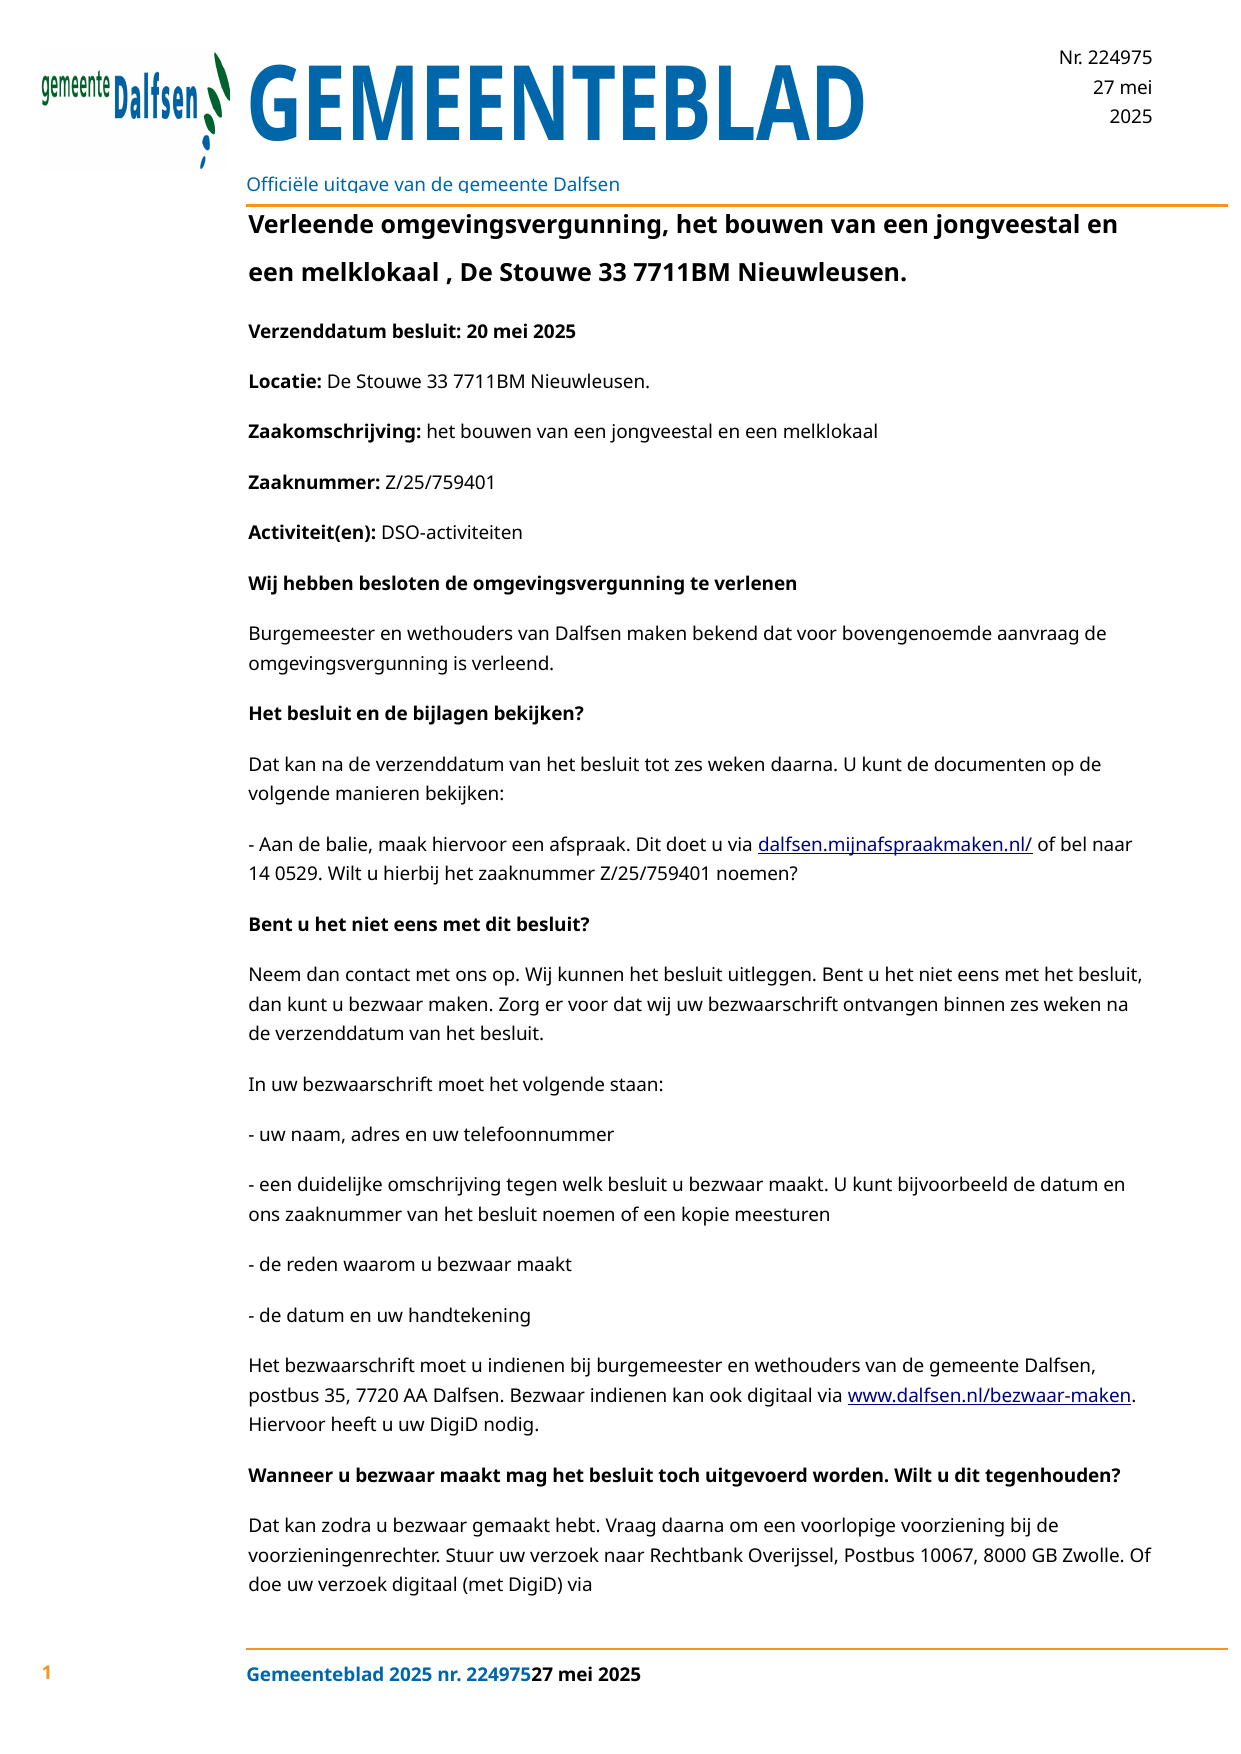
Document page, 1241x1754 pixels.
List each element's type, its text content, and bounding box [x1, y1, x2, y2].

text Locatie: De Stouwe 33 7711BM Nieuwleusen. [248, 368, 1152, 394]
text - Aan de balie, maak hiervoor een afspraak. Dit doet u via dalfsen.mijnafspraakmaken.nl/ of bel naar 14 0529. Wilt u hierbij het zaaknummer Z/25/759401 noemen? [248, 831, 1152, 886]
text - de reden waarom u bezwaar maakt [248, 1252, 1152, 1277]
text - een duidelijke omschrijving tegen welk besluit u bezwaar maakt. U kunt bijvoorbeeld de datum en ons zaaknummer van het besluit noemen of een kopie meesturen [248, 1172, 1152, 1227]
text Dat kan zodra u bezwaar gemaakt hebt. Vraag daarna om een voorlopige voorziening bij de voorzieningenrechter. Stuur uw verzoek naar Rechtbank Overijssel, Postbus 10067, 8000 GB Zwolle. Of doe uw verzoek digitaal (met DigiD) via [248, 1512, 1152, 1597]
text - uw naam, adres en uw telefoonnummer [248, 1121, 1152, 1147]
text Burgemeester en wethouders van Dalfsen maken bekend dat voor bovengenoemde aanvraag de omgevingsvergunning is verleend. [248, 620, 1152, 676]
text Bent u het niet eens met dit besluit? [248, 911, 1152, 937]
text Zaaknummer: Z/25/759401 [248, 469, 1152, 495]
text Het bezwaarschrift moet u indienen bij burgemeester en wethouders van de gemeente Dalfsen, postbus 35, 7720 AA Dalfsen. Bezwaar indienen kan ook digitaal via www.dalfsen.nl/bezwaar-maken. Hiervoor heeft u uw DigiD nodig. [248, 1352, 1152, 1437]
text Neem dan contact met ons op. Wij kunnen het besluit uitleggen. Bent u het niet eens met het besluit, dan kunt u bezwaar maken. Zorg er voor dat wij uw bezwaarschrift ontvangen binnen zes weken na de verzenddatum van het besluit. [248, 961, 1152, 1046]
text Zaakomschrijving: het bouwen van een jongveestal en een melklokaal [248, 419, 1152, 444]
text - de datum en uw handtekening [248, 1302, 1152, 1328]
text Verzenddatum besluit: 20 mei 2025 [248, 318, 1152, 344]
text Dat kan na de verzenddatum van het besluit tot zes weken daarna. U kunt de documenten op de volgende manieren bekijken: [248, 751, 1152, 806]
text Wij hebben besloten de omgevingsvergunning te verlenen [248, 570, 1152, 596]
text Activiteit(en): DSO-activiteiten [248, 519, 1152, 545]
text Wanneer u bezwaar maakt mag het besluit toch uitgevoerd worden. Wilt u dit tegenhouden? [248, 1462, 1152, 1488]
text In uw bezwaarschrift moet het volgende staan: [248, 1071, 1152, 1097]
picture [41, 47, 231, 172]
text Het besluit en de bijlagen bekijken? [248, 700, 1152, 726]
text Verleende omgevingsvergunning, het bouwen van een jongveestal en een melklokaal , De Stouwe 33 7711BM Nieuwleusen. [248, 207, 1152, 288]
